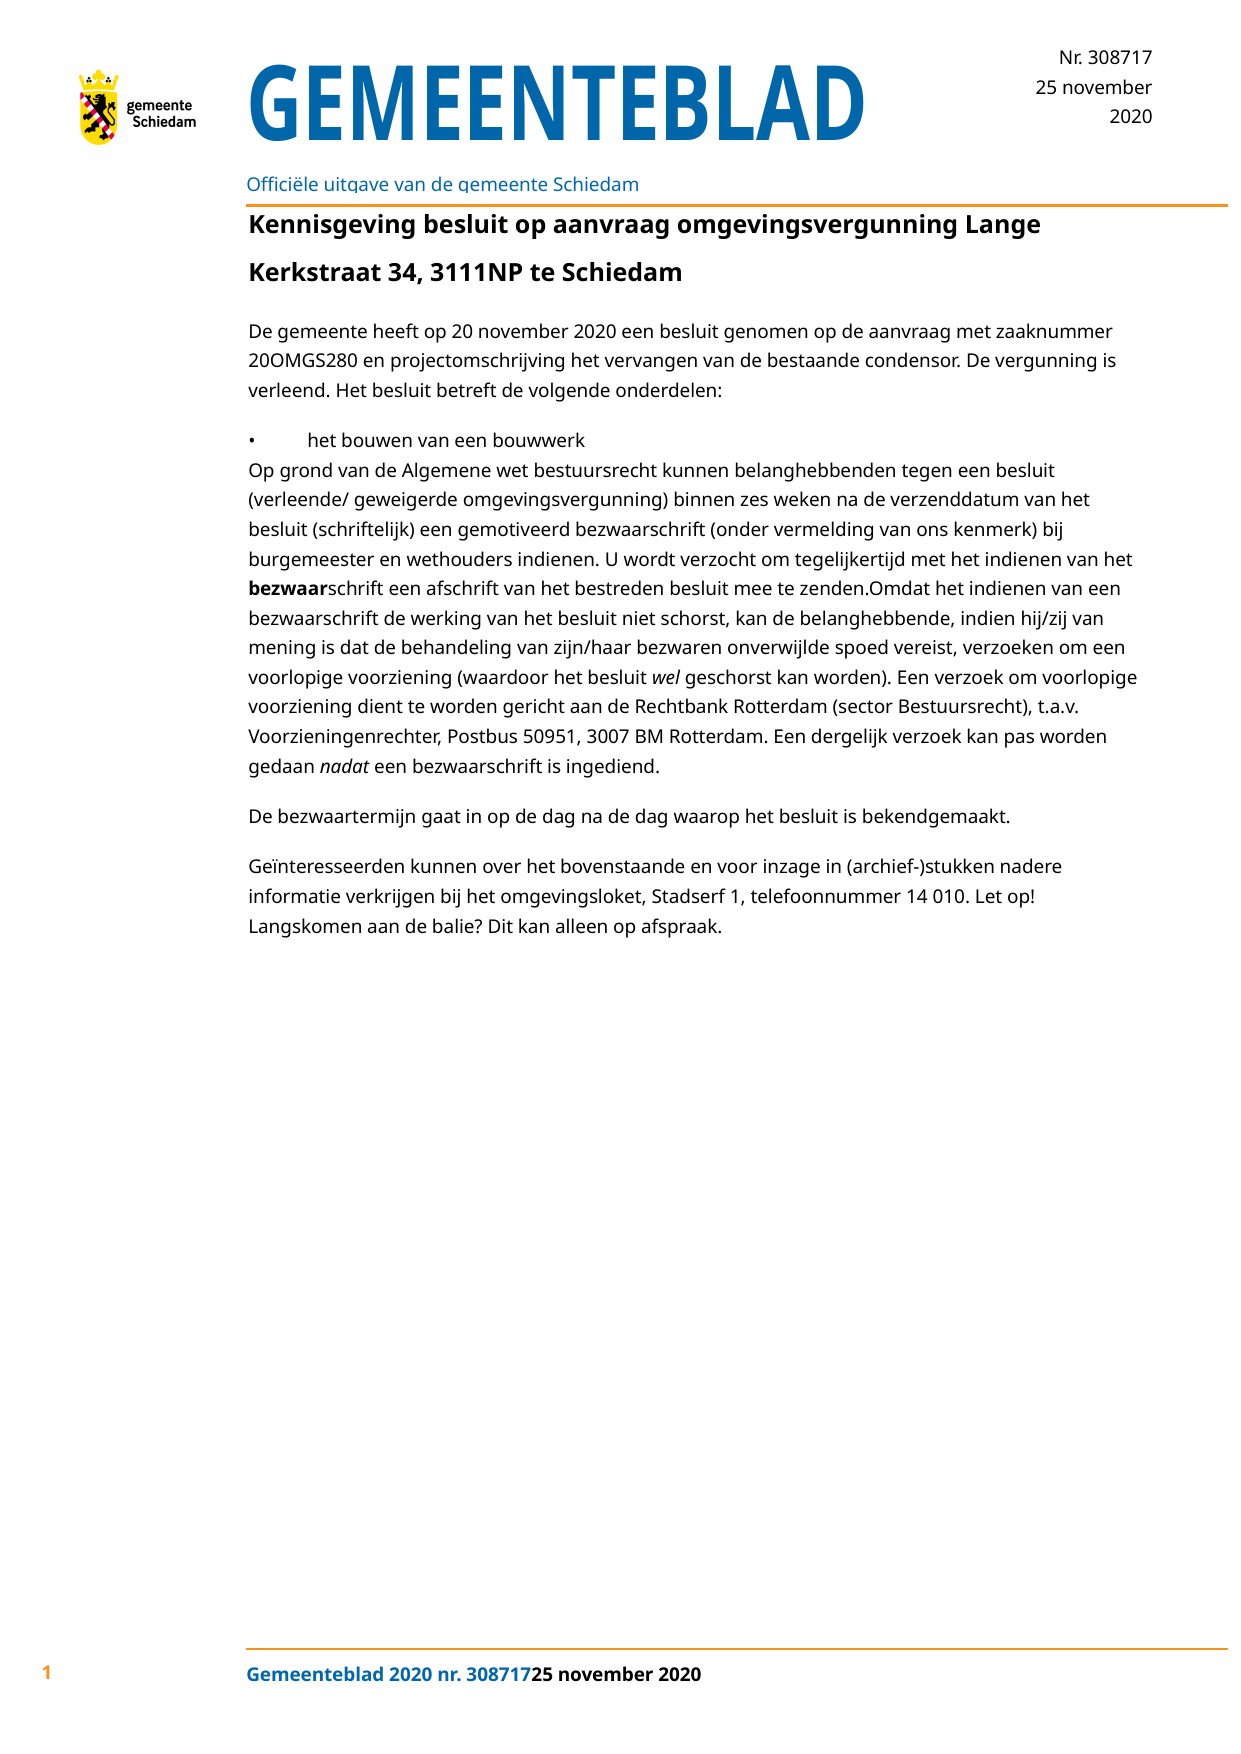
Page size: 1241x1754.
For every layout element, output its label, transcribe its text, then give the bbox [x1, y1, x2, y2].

list het bouwen van een bouwwerk [248, 427, 1152, 453]
text Geïnteresseerden kunnen over het bovenstaande en voor inzage in (archief-)stukken nadere informatie verkrijgen bij het omgevingsloket, Stadserf 1, telefoonnummer 14 010. Let op! Langskomen aan de balie? Dit kan alleen op afspraak. [248, 854, 1152, 939]
text Op grond van de Algemene wet bestuursrecht kunnen belanghebbenden tegen een besluit (verleende/ geweigerde omgevingsvergunning) binnen zes weken na de verzenddatum van het besluit (schriftelijk) een gemotiveerd bezwaarschrift (onder vermelding van ons kenmerk) bij burgemeester en wethouders indienen. U wordt verzocht om tegelijkertijd met het indienen van het bezwaarschrift een afschrift van het bestreden besluit mee te zenden.Omdat het indienen van een bezwaarschrift de werking van het besluit niet schorst, kan de belanghebbende, indien hij/zij van mening is dat de behandeling van zijn/haar bezwaren onverwijlde spoed vereist, verzoeken om een voorlopige voorziening (waardoor het besluit wel geschorst kan worden). Een verzoek om voorlopige voorziening dient te worden gericht aan de Rechtbank Rotterdam (sector Bestuursrecht), t.a.v. Voorzieningenrechter, Postbus 50951, 3007 BM Rotterdam. Een dergelijk verzoek kan pas worden gedaan nadat een bezwaarschrift is ingediend. [248, 457, 1152, 779]
text Kennisgeving besluit op aanvraag omgevingsvergunning Lange Kerkstraat 34, 3111NP te Schiedam [248, 207, 1152, 288]
text De bezwaartermijn gaat in op de dag na de dag waarop het besluit is bekendgemaakt. [248, 803, 1152, 829]
text De gemeente heeft op 20 november 2020 een besluit genomen op de aanvraag met zaaknummer 20OMGS280 en projectomschrijving het vervangen van de bestaande condensor. De vergunning is verleend. Het besluit betreft de volgende onderdelen: [248, 318, 1152, 403]
picture [41, 47, 231, 172]
